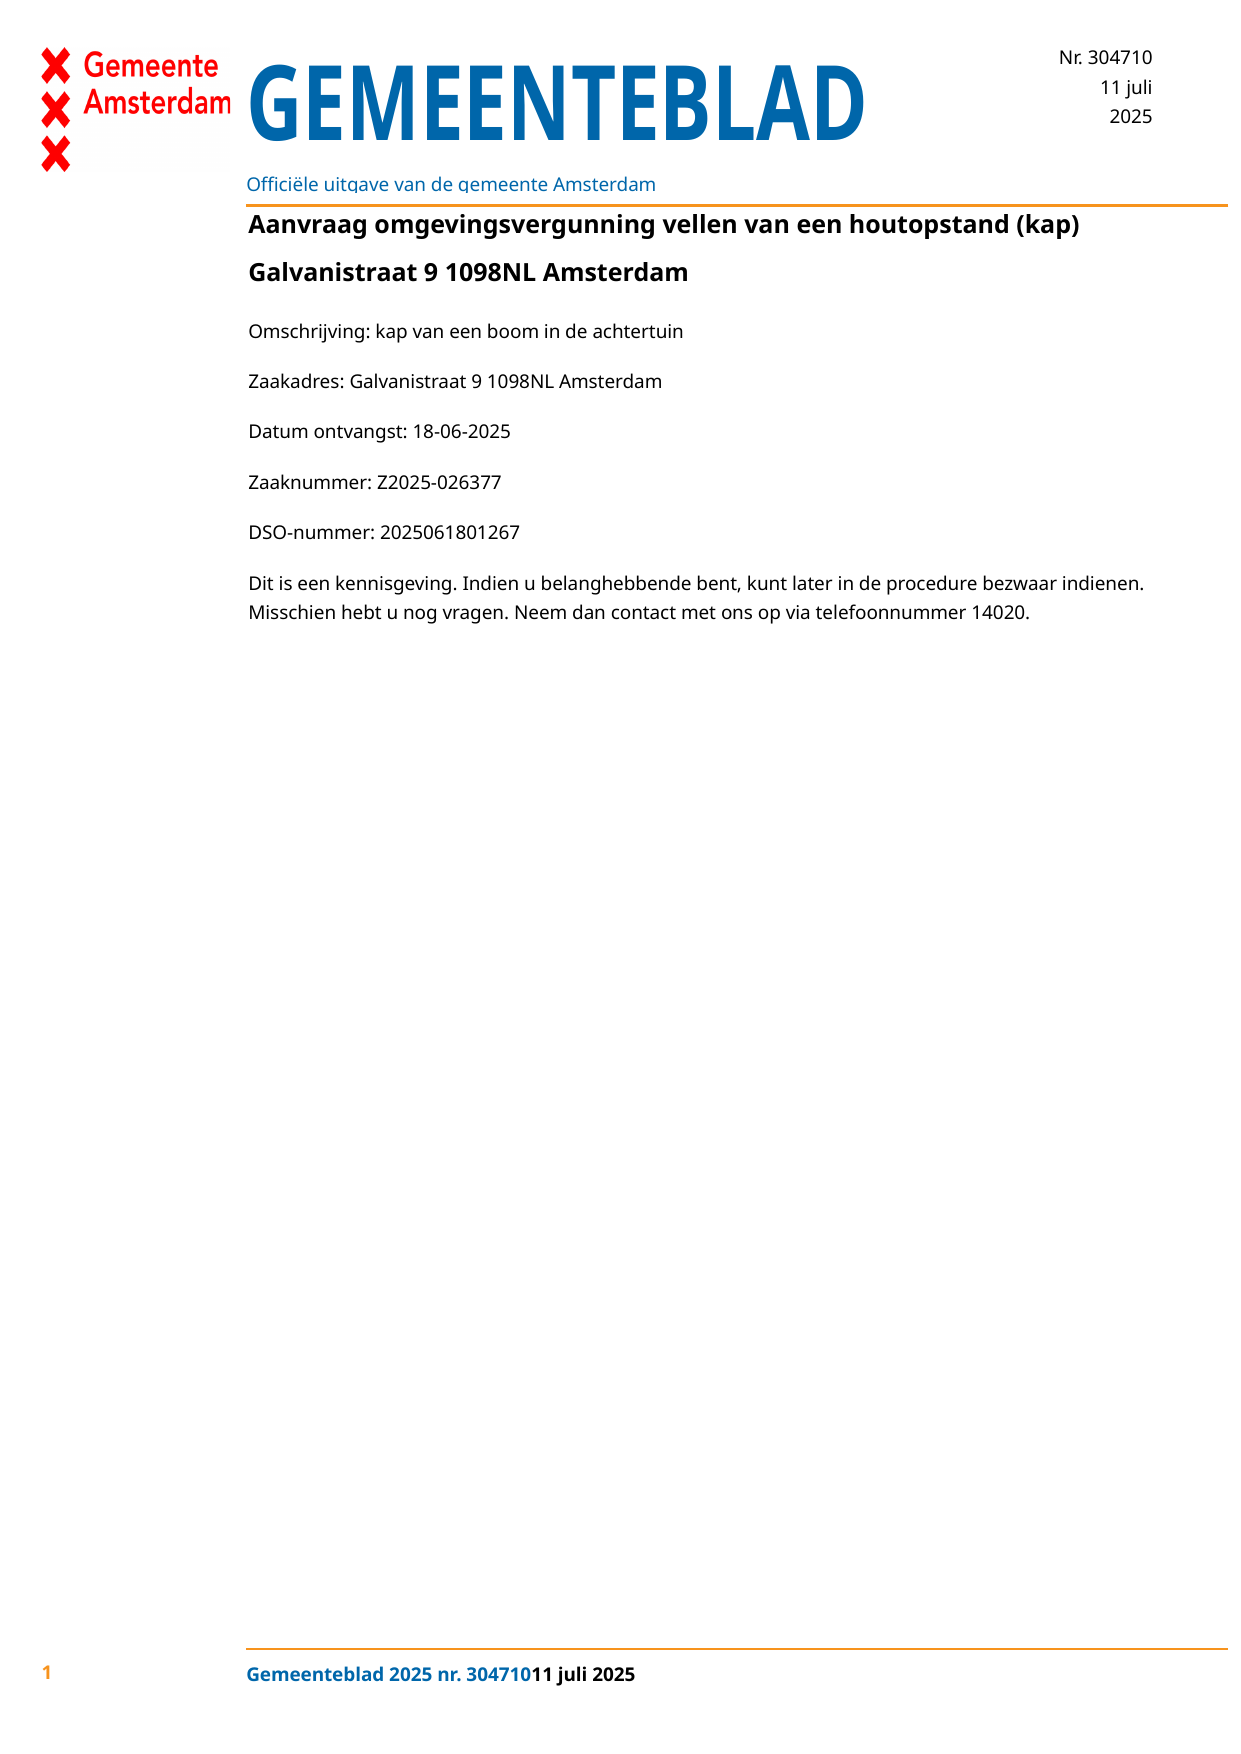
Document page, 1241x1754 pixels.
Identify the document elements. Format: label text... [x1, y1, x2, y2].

text DSO-nummer: 2025061801267 [248, 519, 1152, 545]
text Zaaknummer: Z2025-026377 [248, 469, 1152, 495]
picture [41, 47, 231, 172]
text Dit is een kennisgeving. Indien u belanghebbende bent, kunt later in de procedure bezwaar indienen. Misschien hebt u nog vragen. Neem dan contact met ons op via telefoonnummer 14020. [248, 570, 1152, 625]
text Omschrijving: kap van een boom in de achtertuin [248, 318, 1152, 344]
text Zaakadres: Galvanistraat 9 1098NL Amsterdam [248, 368, 1152, 394]
text Aanvraag omgevingsvergunning vellen van een houtopstand (kap) Galvanistraat 9 1098NL Amsterdam [248, 207, 1152, 288]
text Datum ontvangst: 18-06-2025 [248, 419, 1152, 444]
